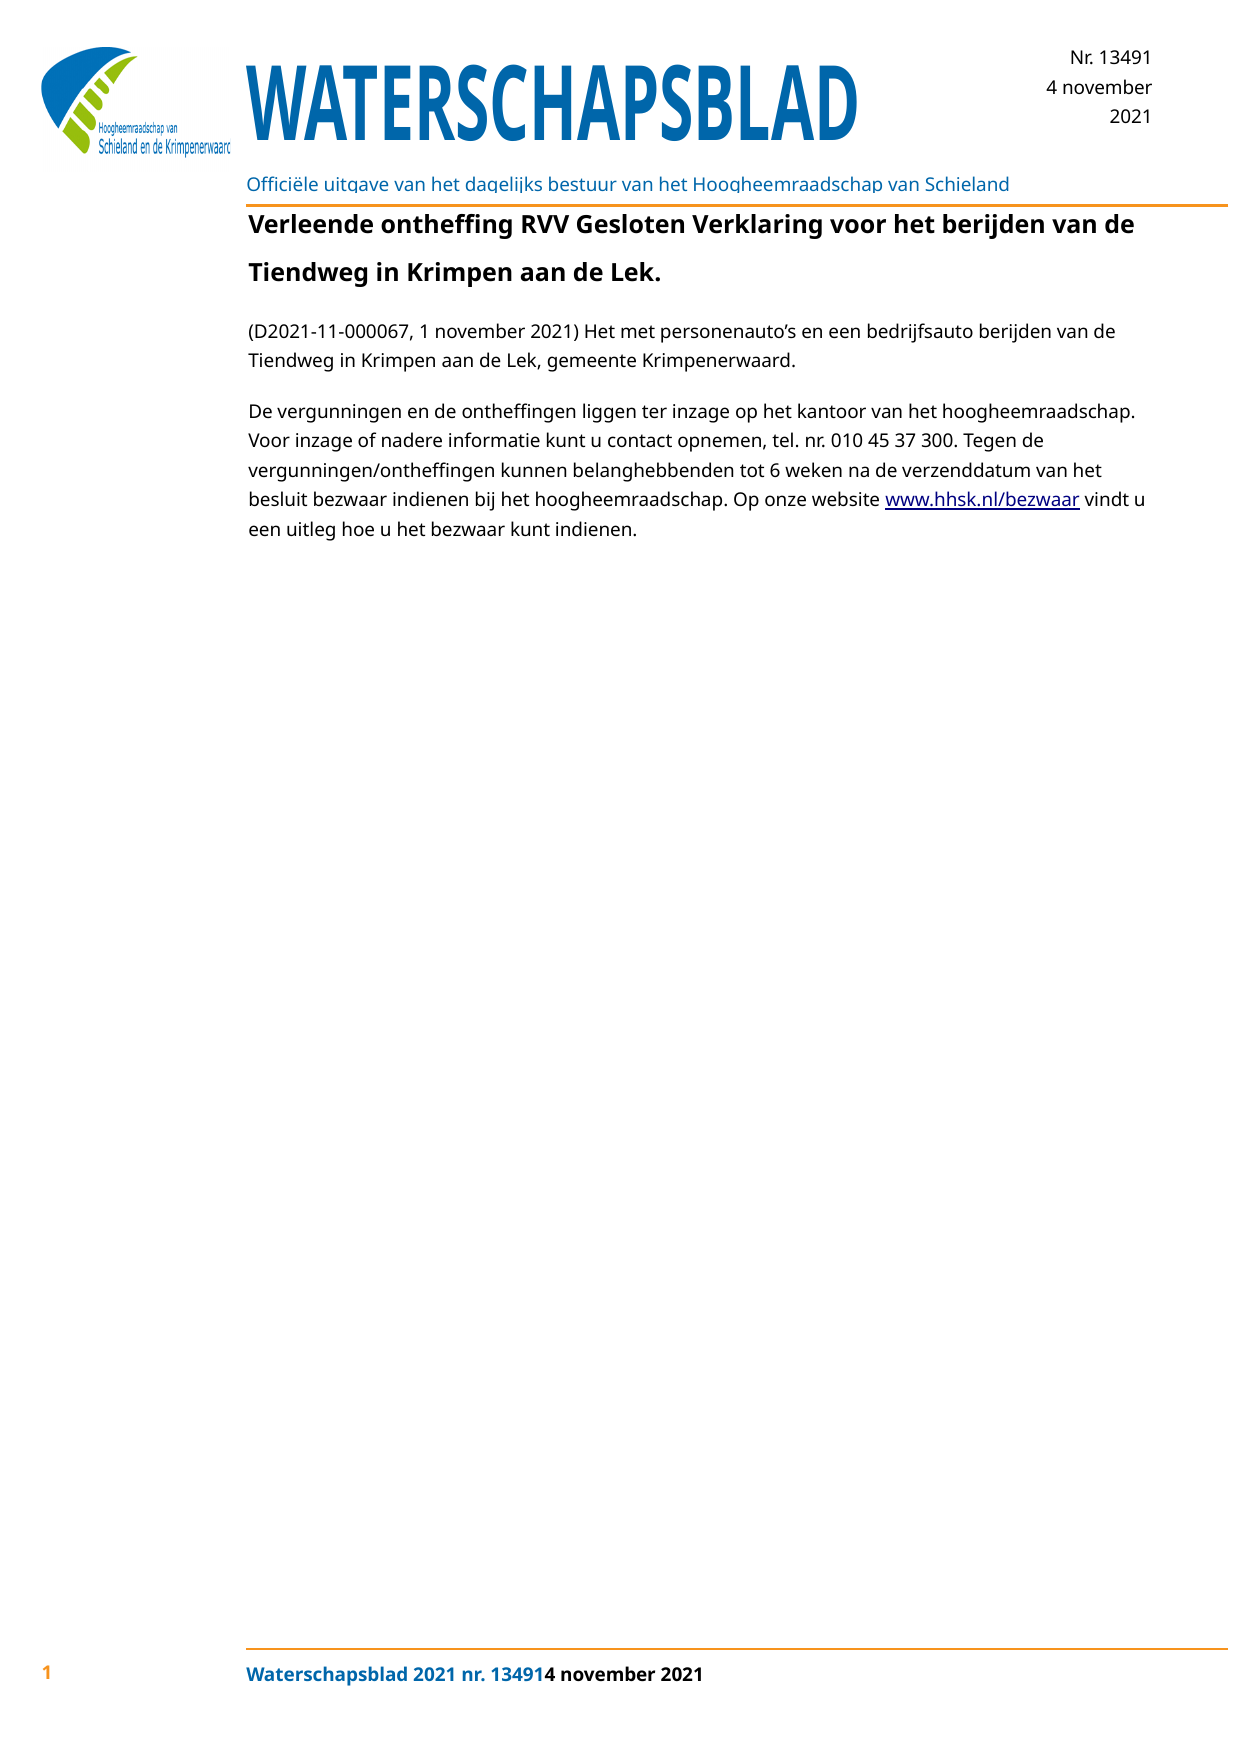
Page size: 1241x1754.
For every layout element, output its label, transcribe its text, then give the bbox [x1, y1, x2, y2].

text De vergunningen en de ontheffingen liggen ter inzage op het kantoor van het hoogheemraadschap. Voor inzage of nadere informatie kunt u contact opnemen, tel. nr. 010 45 37 300. Tegen de vergunningen/ontheffingen kunnen belanghebbenden tot 6 weken na de verzenddatum van het besluit bezwaar indienen bij het hoogheemraadschap. Op onze website www.hhsk.nl/bezwaar vindt u een uitleg hoe u het bezwaar kunt indienen. [248, 398, 1152, 542]
text (D2021-11-000067, 1 november 2021) Het met personenauto’s en een bedrijfsauto berijden van de Tiendweg in Krimpen aan de Lek, gemeente Krimpenerwaard. [248, 318, 1152, 373]
picture [41, 47, 231, 172]
text Verleende ontheffing RVV Gesloten Verklaring voor het berijden van de Tiendweg in Krimpen aan de Lek. [248, 207, 1152, 288]
